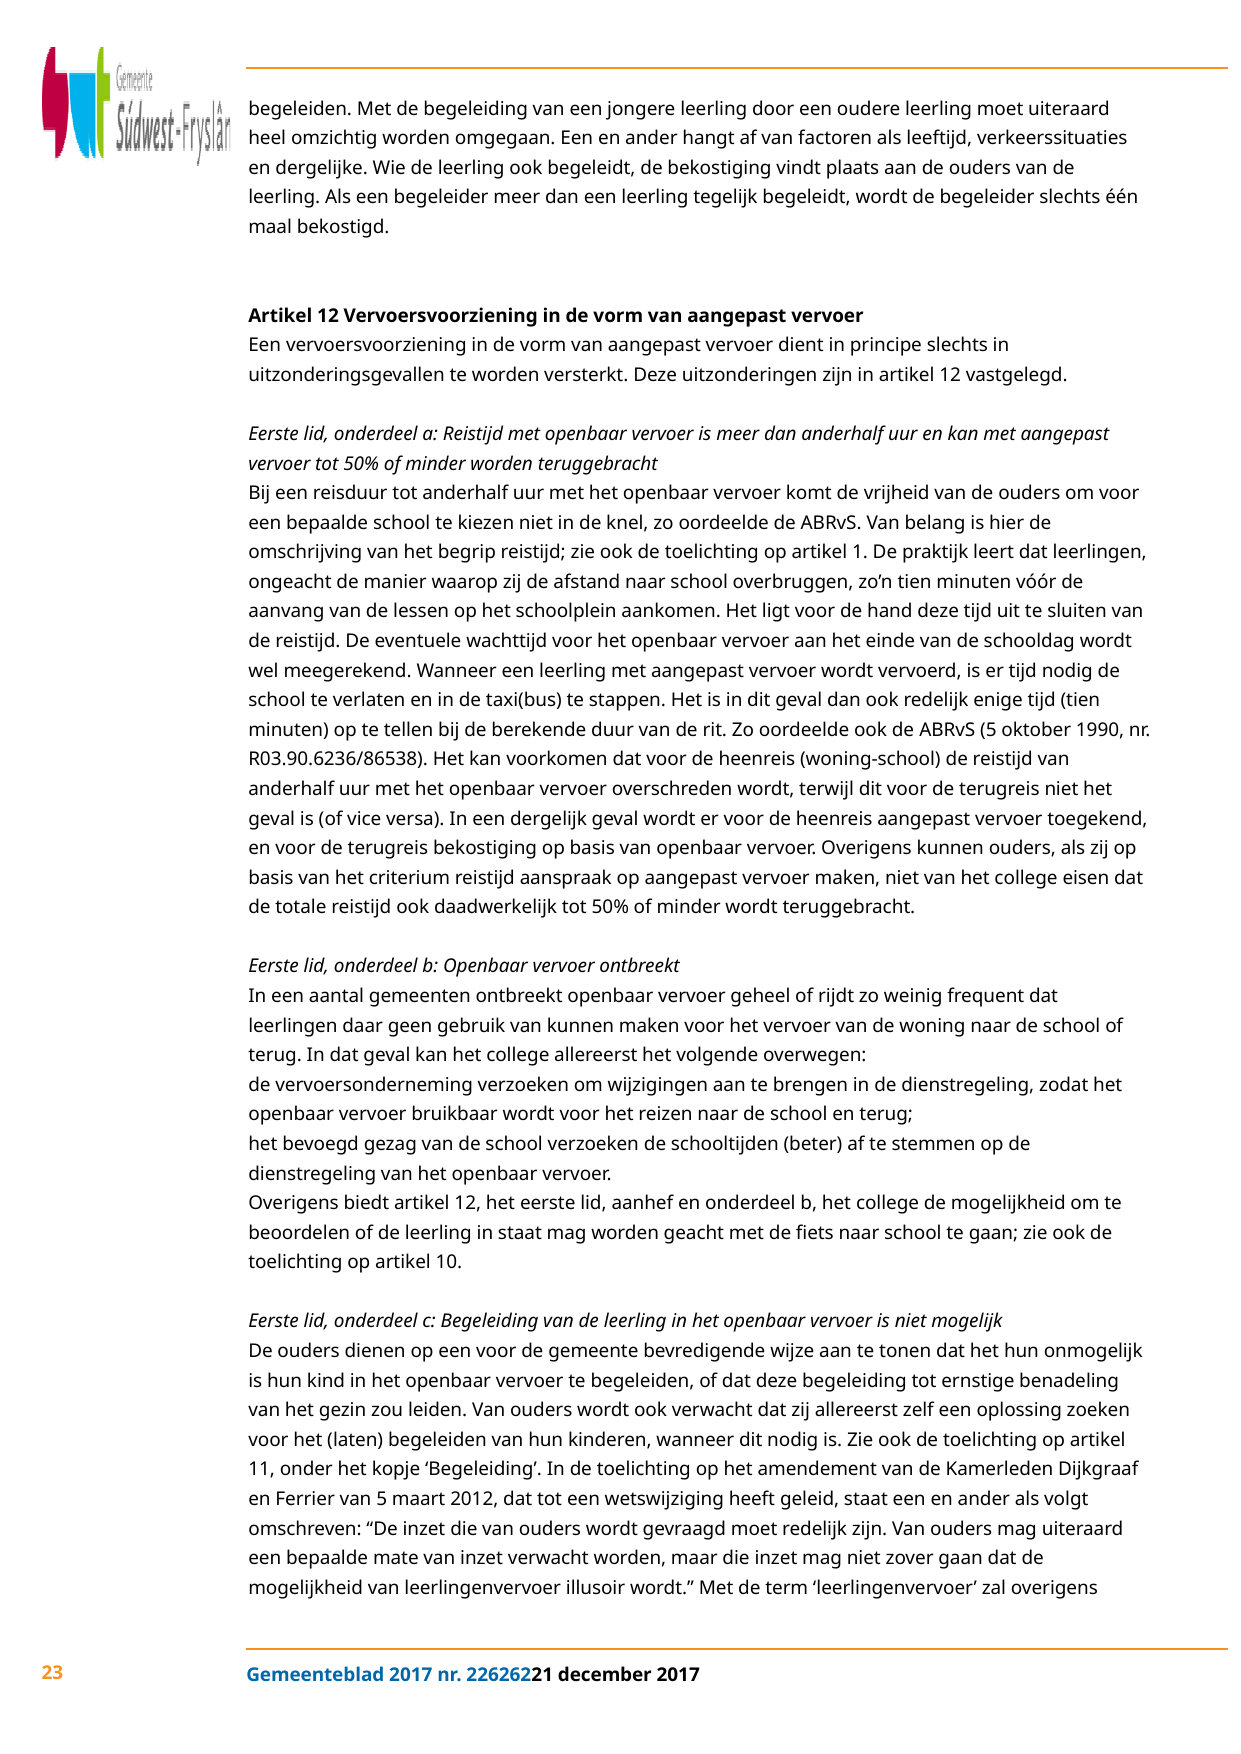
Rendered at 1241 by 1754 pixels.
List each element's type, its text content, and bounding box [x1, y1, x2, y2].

text de vervoersonderneming verzoeken om wijzigingen aan te brengen in de dienstregeling, zodat het openbaar vervoer bruikbaar wordt voor het reizen naar de school en terug; [248, 1071, 1152, 1126]
text Artikel 12 Vervoersvoorziening in de vorm van aangepast vervoer [248, 302, 1152, 328]
text Bij een reisduur tot anderhalf uur met het openbaar vervoer komt de vrijheid van de ouders om voor een bepaalde school te kiezen niet in de knel, zo oordeelde de ABRvS. Van belang is hier de omschrijving van het begrip reistijd; zie ook de toelichting op artikel 1. De praktijk leert dat leerlingen, ongeacht de manier waarop zij de afstand naar school overbruggen, zo’n tien minuten vóór de aanvang van de lessen op het schoolplein aankomen. Het ligt voor de hand deze tijd uit te sluiten van de reistijd. De eventuele wachttijd voor het openbaar vervoer aan het einde van de schooldag wordt wel meegerekend. Wanneer een leerling met aangepast vervoer wordt vervoerd, is er tijd nodig de school te verlaten en in de taxi(bus) te stappen. Het is in dit geval dan ook redelijk enige tijd (tien minuten) op te tellen bij de berekende duur van de rit. Zo oordeelde ook de ABRvS (5 oktober 1990, nr. R03.90.6236/86538). Het kan voorkomen dat voor de heenreis (woning-school) de reistijd van anderhalf uur met het openbaar vervoer overschreden wordt, terwijl dit voor de terugreis niet het geval is (of vice versa). In een dergelijk geval wordt er voor de heenreis aangepast vervoer toegekend, en voor de terugreis bekostiging op basis van openbaar vervoer. Overigens kunnen ouders, als zij op basis van het criterium reistijd aanspraak op aangepast vervoer maken, niet van het college eisen dat de totale reistijd ook daadwerkelijk tot 50% of minder wordt teruggebracht. [248, 479, 1152, 919]
text De ouders dienen op een voor de gemeente bevredigende wijze aan te tonen dat het hun onmogelijk is hun kind in het openbaar vervoer te begeleiden, of dat deze begeleiding tot ernstige benadeling van het gezin zou leiden. Van ouders wordt ook verwacht dat zij allereerst zelf een oplossing zoeken voor het (laten) begeleiden van hun kinderen, wanneer dit nodig is. Zie ook de toelichting op artikel 11, onder het kopje ‘Begeleiding’. In de toelichting op het amendement van de Kamerleden Dijkgraaf en Ferrier van 5 maart 2012, dat tot een wetswijziging heeft geleid, staat een en ander als volgt omschreven: “De inzet die van ouders wordt gevraagd moet redelijk zijn. Van ouders mag uiteraard een bepaalde mate van inzet verwacht worden, maar die inzet mag niet zover gaan dat de mogelijkheid van leerlingenvervoer illusoir wordt.” Met de term ‘leerlingenvervoer’ zal overigens [248, 1337, 1152, 1600]
text begeleiden. Met de begeleiding van een jongere leerling door een oudere leerling moet uiteraard heel omzichtig worden omgegaan. Een en ander hangt af van factoren als leeftijd, verkeerssituaties en dergelijke. Wie de leerling ook begeleidt, de bekostiging vindt plaats aan de ouders van de leerling. Als een begeleider meer dan een leerling tegelijk begeleidt, wordt de begeleider slechts één maal bekostigd. [248, 95, 1152, 239]
text het bevoegd gezag van de school verzoeken de schooltijden (beter) af te stemmen op de dienstregeling van het openbaar vervoer. [248, 1130, 1152, 1186]
picture [41, 47, 231, 172]
text Eerste lid, onderdeel c: Begeleiding van de leerling in het openbaar vervoer is niet mogelijk [248, 1308, 1152, 1333]
text Overigens biedt artikel 12, het eerste lid, aanhef en onderdeel b, het college de mogelijkheid om te beoordelen of de leerling in staat mag worden geacht met de fiets naar school te gaan; zie ook de toelichting op artikel 10. [248, 1189, 1152, 1274]
text In een aantal gemeenten ontbreekt openbaar vervoer geheel of rijdt zo weinig frequent dat leerlingen daar geen gebruik van kunnen maken voor het vervoer van de woning naar de school of terug. In dat geval kan het college allereerst het volgende overwegen: [248, 982, 1152, 1067]
text Een vervoersvoorziening in de vorm van aangepast vervoer dient in principe slechts in uitzonderingsgevallen te worden versterkt. Deze uitzonderingen zijn in artikel 12 vastgelegd. [248, 331, 1152, 387]
text Eerste lid, onderdeel a: Reistijd met openbaar vervoer is meer dan anderhalf uur en kan met aangepast vervoer tot 50% of minder worden teruggebracht [248, 420, 1152, 476]
text Eerste lid, onderdeel b: Openbaar vervoer ontbreekt [248, 953, 1152, 978]
